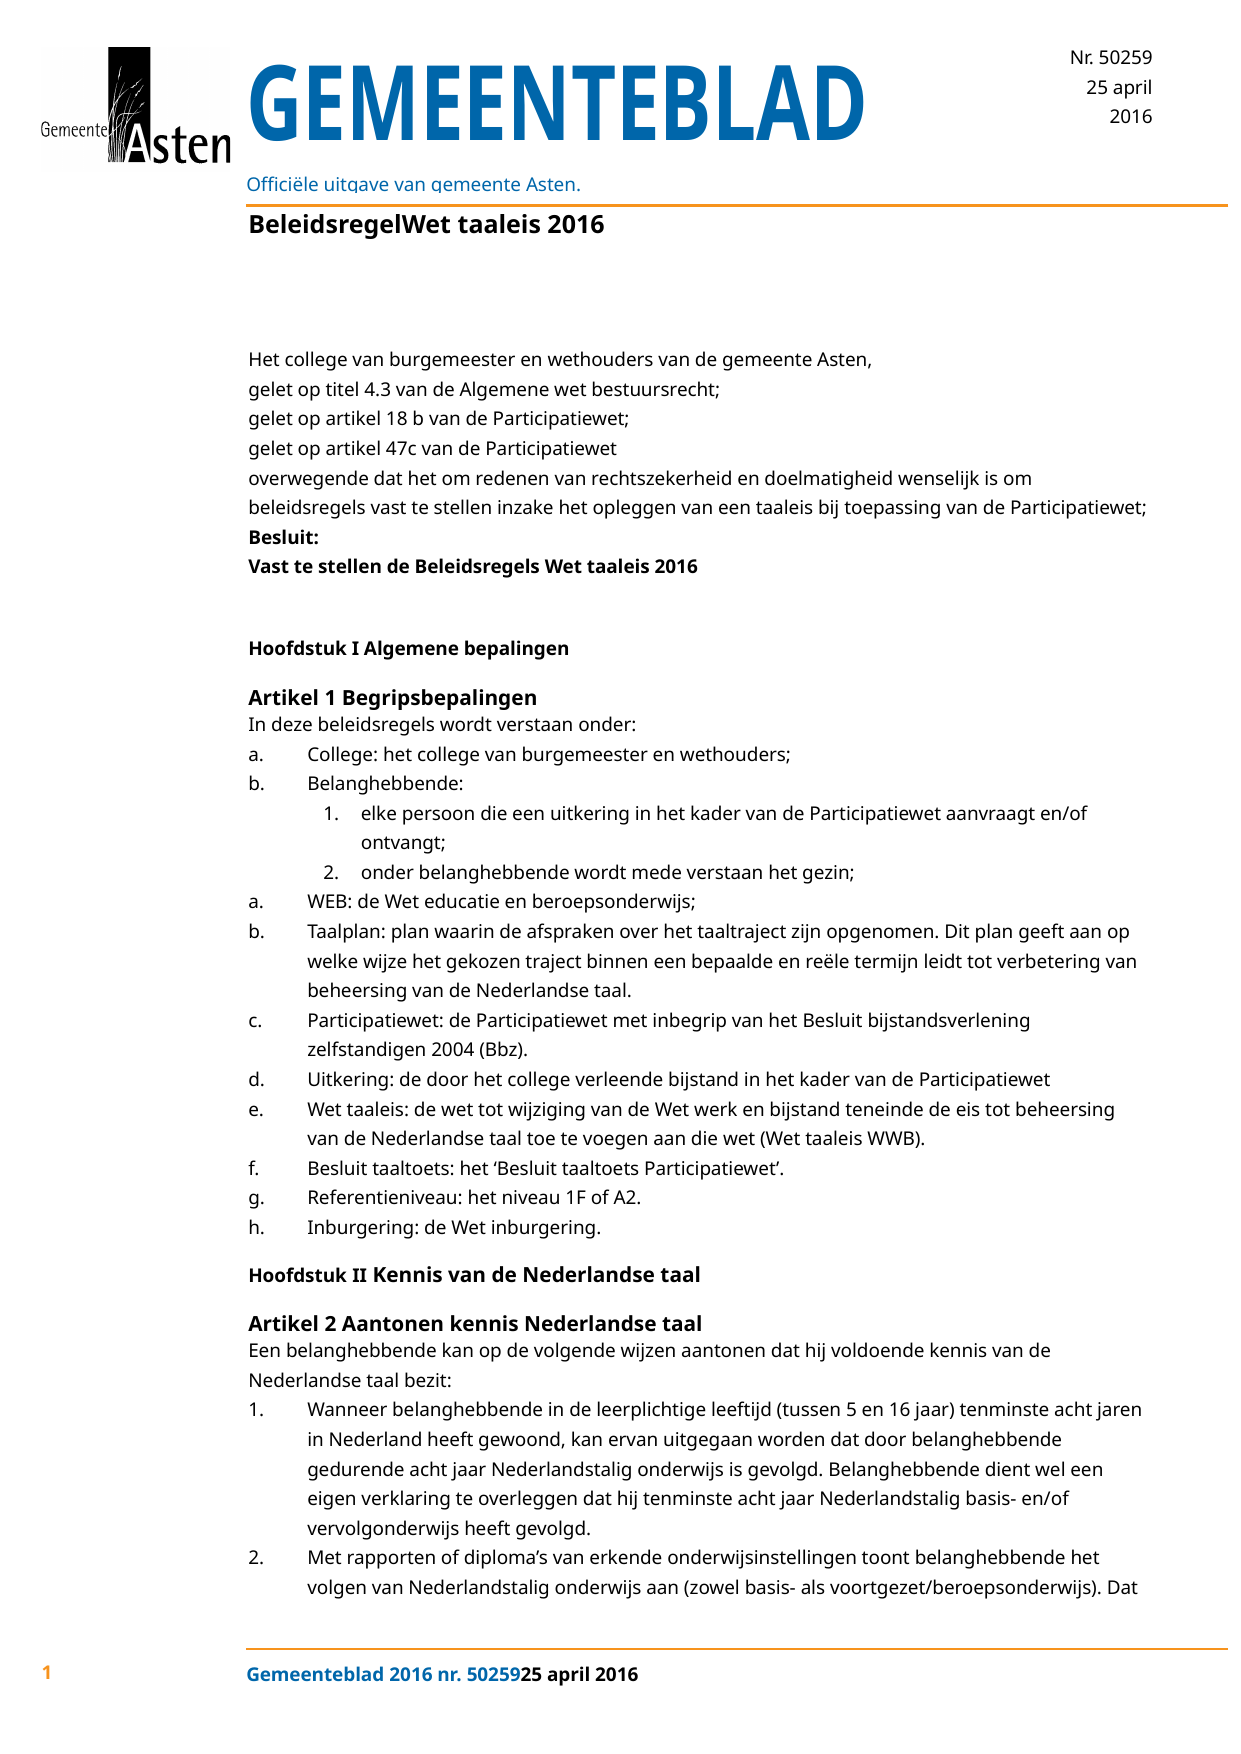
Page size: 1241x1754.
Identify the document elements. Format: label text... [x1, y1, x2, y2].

list Besluit taaltoets: het ‘Besluit taaltoets Participatiewet’. [248, 1155, 1152, 1181]
text Een belanghebbende kan op de volgende wijzen aantonen dat hij voldoende kennis van de Nederlandse taal bezit: [248, 1337, 1152, 1393]
text gelet op artikel 18 b van de Participatiewet; [248, 406, 1152, 431]
text Hoofdstuk II Kennis van de Nederlandse taal [248, 1260, 1152, 1288]
picture [41, 47, 231, 172]
list Uitkering: de door het college verleende bijstand in het kader van de Participatiewet [248, 1066, 1152, 1092]
text Artikel 1 Begripsbepalingen [248, 683, 1152, 711]
text overwegende dat het om redenen van rechtszekerheid en doelmatigheid wenselijk is om [248, 465, 1152, 491]
text Besluit: [248, 524, 1152, 550]
text BeleidsregelWet taaleis 2016 [248, 207, 1152, 241]
text In deze beleidsregels wordt verstaan onder: [248, 711, 1152, 737]
text Het college van burgemeester en wethouders van de gemeente Asten, [248, 346, 1152, 372]
list Taalplan: plan waarin de afspraken over het taaltraject zijn opgenomen. Dit plan geeft aan op welke wijze het gekozen traject binnen een bepaalde en reële termijn leidt tot verbetering van beheersing van de Nederlandse taal. [248, 918, 1152, 1003]
text beleidsregels vast te stellen inzake het opleggen van een taaleis bij toepassing van de Participatiewet; [248, 494, 1152, 520]
list Wanneer belanghebbende in de leerplichtige leeftijd (tussen 5 en 16 jaar) tenminste acht jaren in Nederland heeft gewoond, kan ervan uitgegaan worden dat door belanghebbende gedurende acht jaar Nederlandstalig onderwijs is gevolgd. Belanghebbende dient wel een eigen verklaring te overleggen dat hij tenminste acht jaar Nederlandstalig basis- en/of vervolgonderwijs heeft gevolgd. [248, 1397, 1152, 1541]
text Vast te stellen de Beleidsregels Wet taaleis 2016 [248, 553, 1152, 579]
text gelet op titel 4.3 van de Algemene wet bestuursrecht; [248, 376, 1152, 402]
text gelet op artikel 47c van de Participatiewet [248, 435, 1152, 461]
list Wet taaleis: de wet tot wijziging van de Wet werk en bijstand teneinde de eis tot beheersing van de Nederlandse taal toe te voegen aan die wet (Wet taaleis WWB). [248, 1096, 1152, 1151]
list Belanghebbende: [248, 770, 1152, 796]
list College: het college van burgemeester en wethouders; [248, 741, 1152, 767]
list Met rapporten of diploma’s van erkende onderwijsinstellingen toont belanghebbende het volgen van Nederlandstalig onderwijs aan (zowel basis- als voortgezet/beroepsonderwijs). Dat [248, 1544, 1152, 1600]
list Participatiewet: de Participatiewet met inbegrip van het Besluit bijstandsverlening zelfstandigen 2004 (Bbz). [248, 1007, 1152, 1062]
list onder belanghebbende wordt mede verstaan het gezin; [323, 859, 1152, 885]
list elke persoon die een uitkering in het kader van de Participatiewet aanvraagt en/of ontvangt; [323, 800, 1152, 855]
text Hoofdstuk I Algemene bepalingen [248, 633, 1152, 662]
list WEB: de Wet educatie en beroepsonderwijs; [248, 889, 1152, 914]
text Artikel 2 Aantonen kennis Nederlandse taal [248, 1309, 1152, 1337]
list Referentieniveau: het niveau 1F of A2. [248, 1184, 1152, 1210]
list Inburgering: de Wet inburgering. [248, 1214, 1152, 1240]
